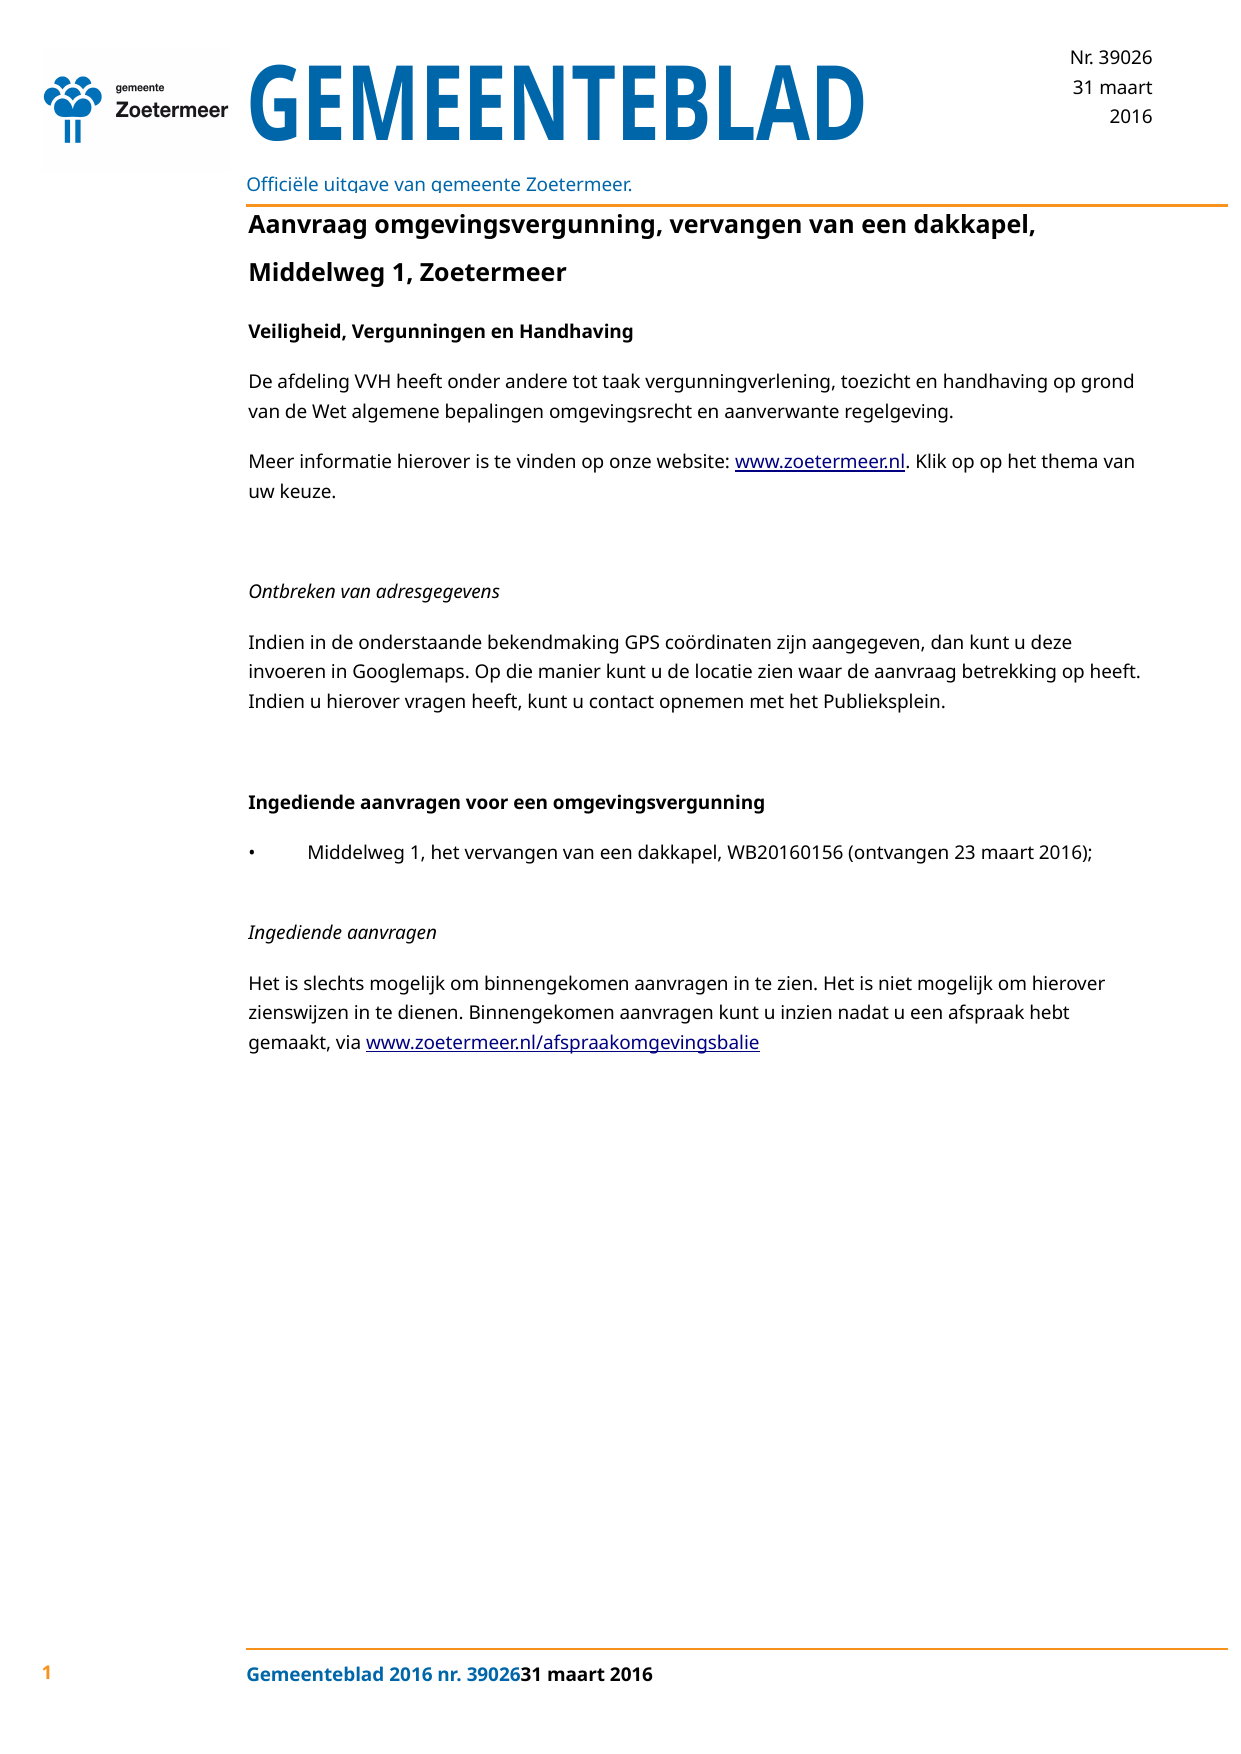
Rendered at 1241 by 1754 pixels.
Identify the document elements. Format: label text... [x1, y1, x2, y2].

text Het is slechts mogelijk om binnengekomen aanvragen in te zien. Het is niet mogelijk om hierover zienswijzen in te dienen. Binnengekomen aanvragen kunt u inzien nadat u een afspraak hebt gemaakt, via www.zoetermeer.nl/afspraakomgevingsbalie [248, 970, 1152, 1055]
text Indien in de onderstaande bekendmaking GPS coördinaten zijn aangegeven, dan kunt u deze invoeren in Googlemaps. Op die manier kunt u de locatie zien waar de aanvraag betrekking op heeft. Indien u hierover vragen heeft, kunt u contact opnemen met het Publieksplein. [248, 629, 1152, 714]
text De afdeling VVH heeft onder andere tot taak vergunningverlening, toezicht en handhaving op grond van de Wet algemene bepalingen omgevingsrecht en aanverwante regelgeving. [248, 368, 1152, 424]
picture [41, 47, 231, 172]
text Meer informatie hierover is te vinden op onze website: www.zoetermeer.nl. Klik op op het thema van uw keuze. [248, 448, 1152, 504]
text Ingediende aanvragen [248, 919, 1152, 945]
text Ontbreken van adresgegevens [248, 579, 1152, 604]
text Aanvraag omgevingsvergunning, vervangen van een dakkapel, Middelweg 1, Zoetermeer [248, 207, 1152, 288]
list Middelweg 1, het vervangen van een dakkapel, WB20160156 (ontvangen 23 maart 2016); [248, 839, 1152, 865]
text Veiligheid, Vergunningen en Handhaving [248, 318, 1152, 344]
text Ingediende aanvragen voor een omgevingsvergunning [248, 789, 1152, 815]
